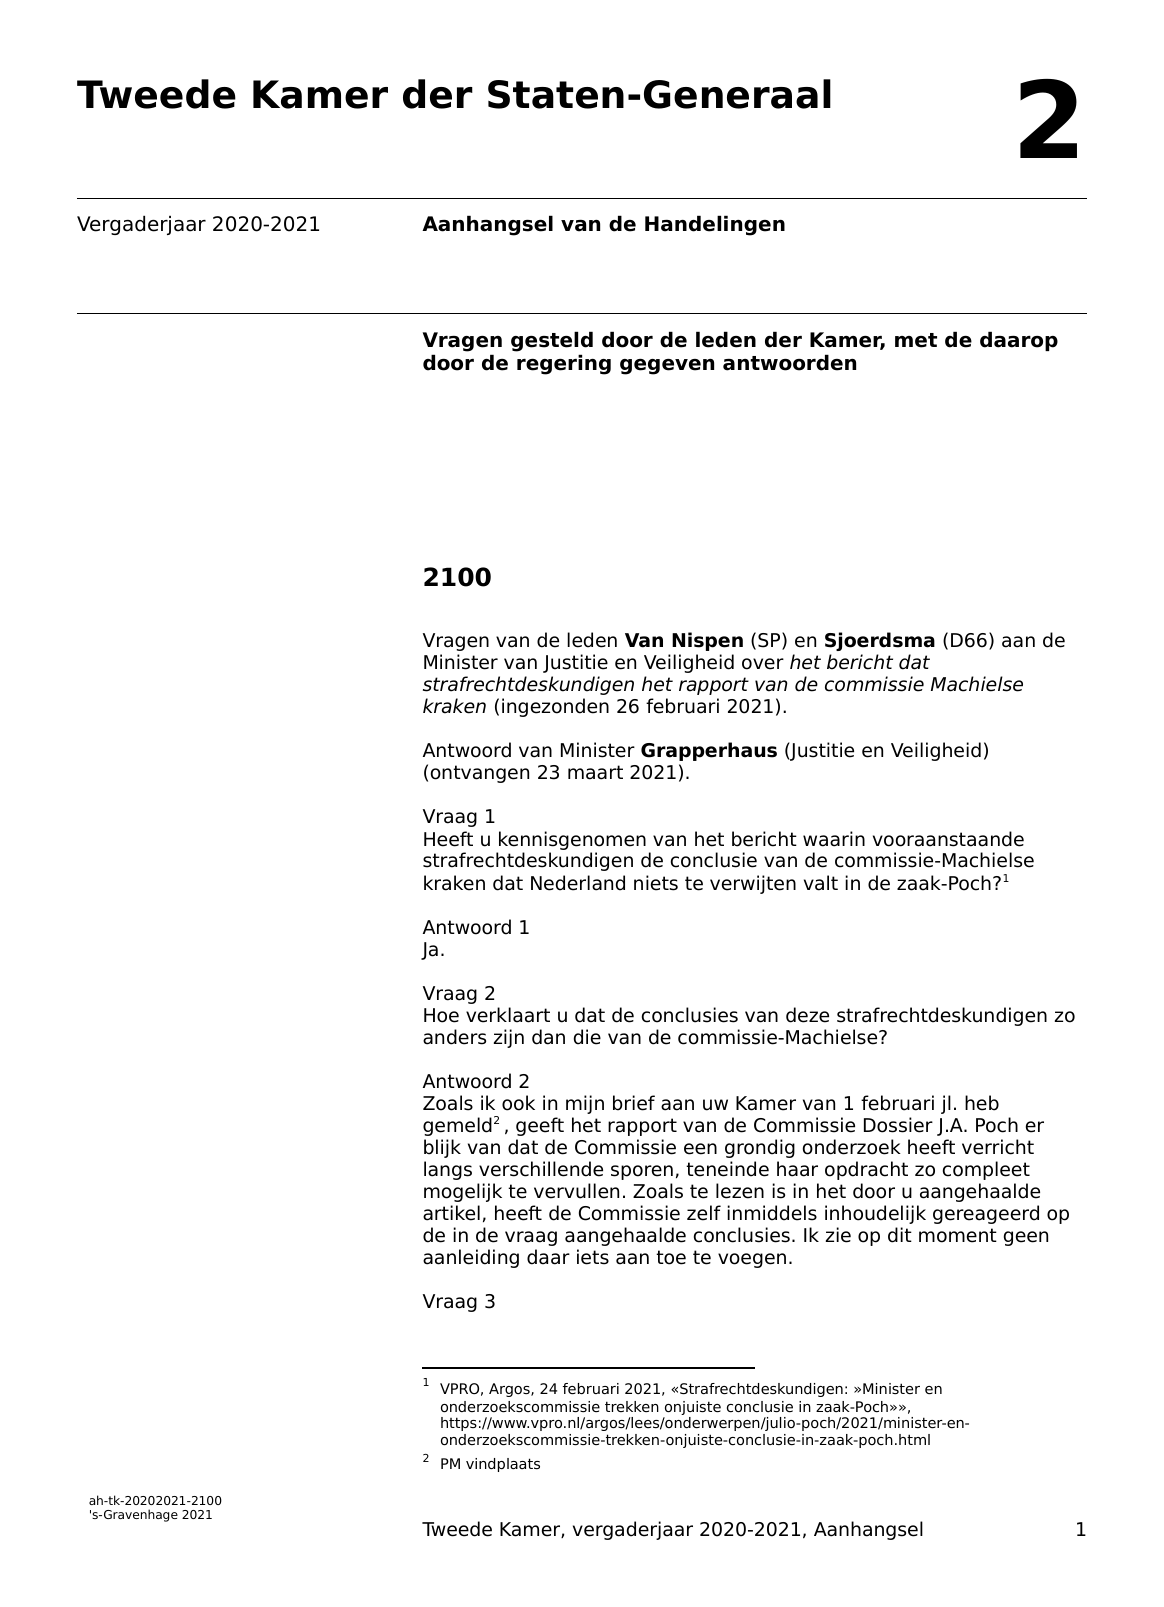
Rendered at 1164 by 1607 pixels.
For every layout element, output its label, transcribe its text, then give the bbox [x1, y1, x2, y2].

table_cell Aanhangsel van de Handelingen [422, 199, 1087, 313]
text Antwoord 1 [422, 917, 1087, 938]
text ah-tk-20202021-2100 [88, 1494, 323, 1508]
table_cell Vragen gesteld door de leden der Kamer, met de daarop door de regering gegeven antwoorden [422, 314, 1087, 375]
text 's-Gravenhage 2021 [88, 1508, 323, 1522]
text Antwoord 2 [422, 1071, 1087, 1093]
text Ja. [422, 938, 1087, 961]
text Antwoord van Minister Grapperhaus (Justitie en Veiligheid) (ontvangen 23 maart 2021). [422, 740, 1087, 784]
table_cell Vergaderjaar 2020-2021 [77, 199, 422, 313]
table_header 2 [886, 59, 1087, 198]
text VPRO, Argos, 24 februari 2021, «Strafrechtdeskundigen: »Minister en onderzoekscommissie trekken onjuiste conclusie in zaak-Poch»», https://www.vpro.nl/argos/lees/onderwerpen/julio-poch/2021/minister-en-onderzoekscommissie-trekken-onjuiste-conclusie-in-zaak-poch.html [422, 1377, 1087, 1449]
text Vragen van de leden Van Nispen (SP) en Sjoerdsma (D66) aan de Minister van Justitie en Veiligheid over het bericht dat strafrechtdeskundigen het rapport van de commissie Machielse kraken (ingezonden 26 februari 2021). [422, 630, 1087, 718]
text Vraag 3 [422, 1291, 1087, 1313]
table_cell [77, 314, 422, 375]
text 2100 [422, 563, 1087, 592]
text Vraag 1 [422, 806, 1087, 828]
text Zoals ik ook in mijn brief aan uw Kamer van 1 februari jl. heb gemeld, geeft het rapport van de Commissie Dossier J.A. Poch er blijk van dat de Commissie een grondig onderzoek heeft verricht langs verschillende sporen, teneinde haar opdracht zo compleet mogelijk te vervullen. Zoals te lezen is in het door u aangehaalde artikel, heeft de Commissie zelf inmiddels inhoudelijk gereageerd op de in de vraag aangehaalde conclusies. Ik zie op dit moment geen aanleiding daar iets aan toe te voegen. [422, 1093, 1087, 1269]
text Heeft u kennisgenomen van het bericht waarin vooraanstaande strafrechtdeskundigen de conclusie van de commissie-Machielse kraken dat Nederland niets te verwijten valt in de zaak-Poch? [422, 828, 1087, 894]
text Hoe verklaart u dat de conclusies van deze strafrechtdeskundigen zo anders zijn dan die van de commissie-Machielse? [422, 1005, 1087, 1049]
table_header Tweede Kamer der Staten-Generaal [77, 59, 886, 198]
text Vraag 2 [422, 983, 1087, 1005]
text PM vindplaats [422, 1452, 1087, 1474]
